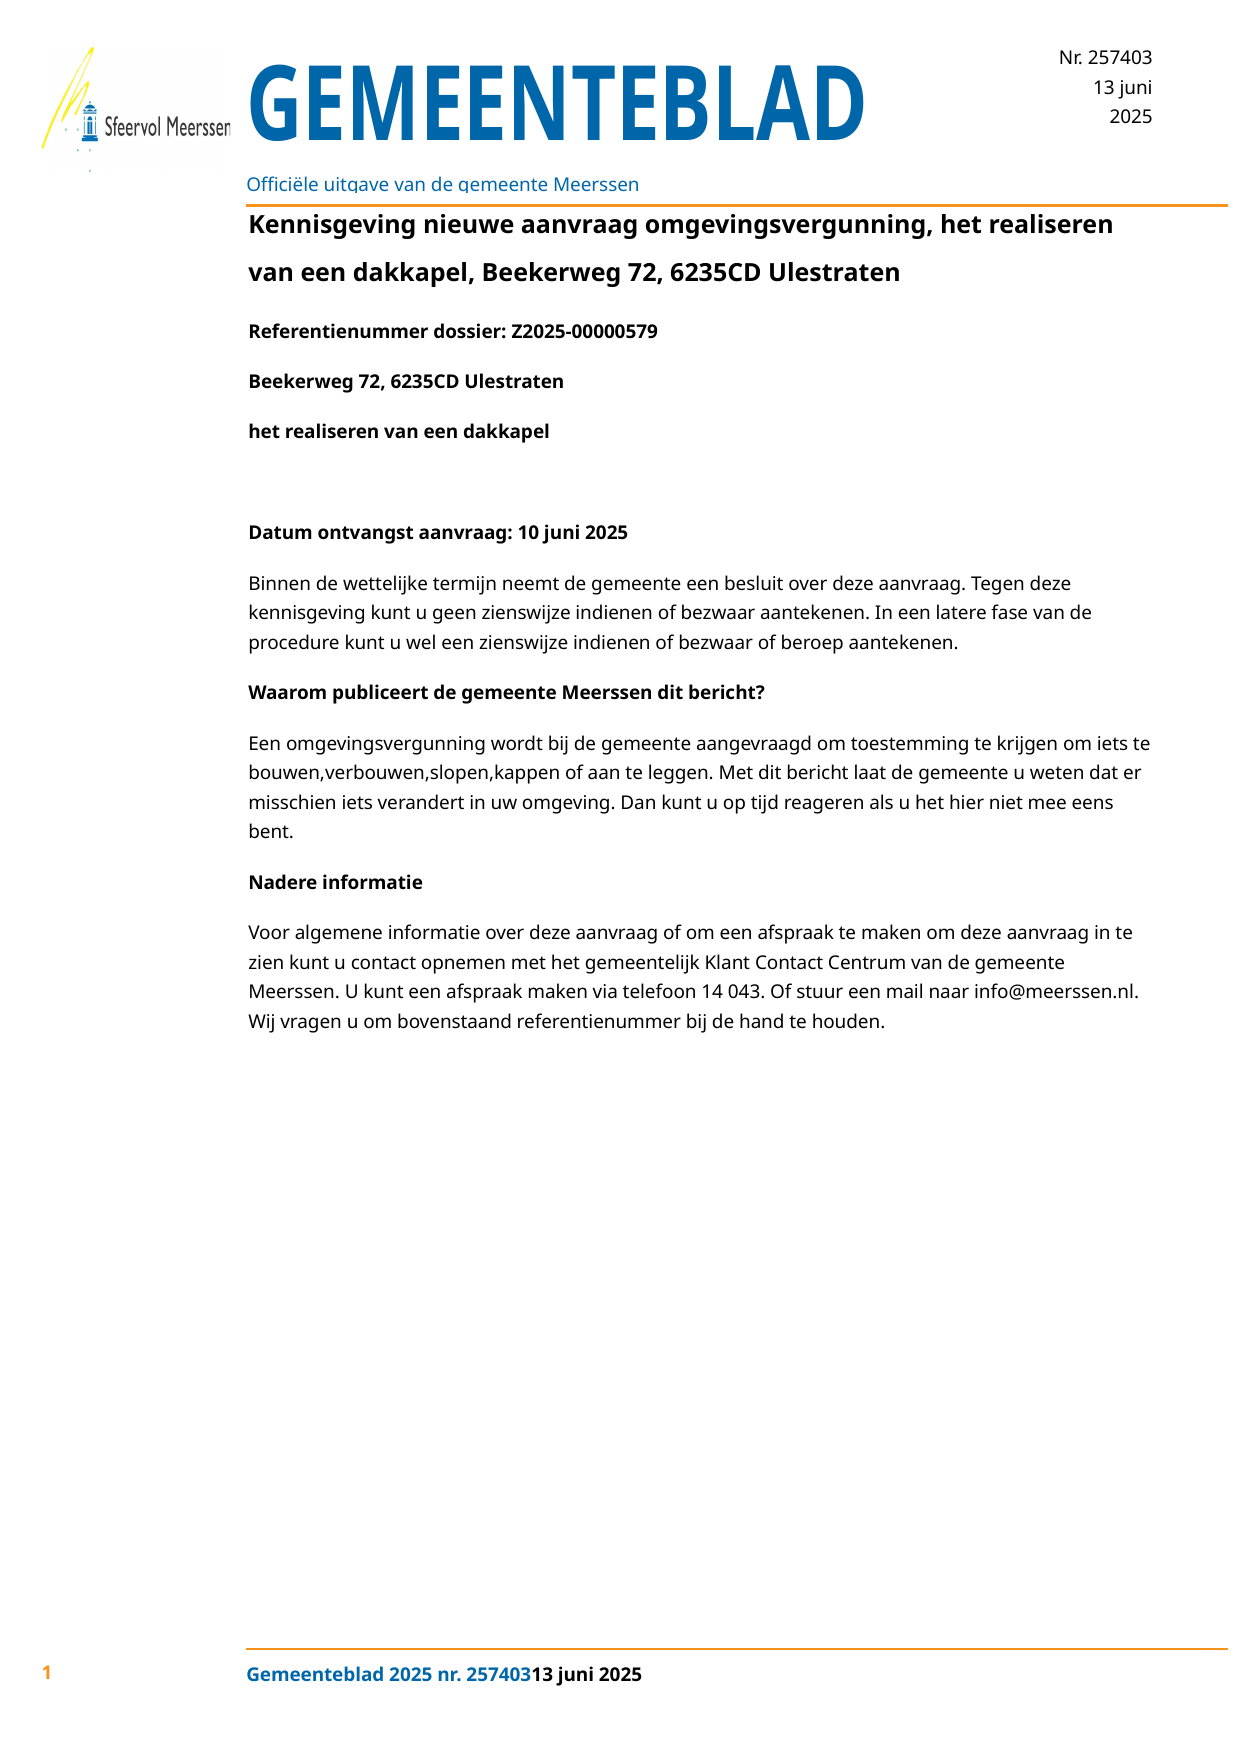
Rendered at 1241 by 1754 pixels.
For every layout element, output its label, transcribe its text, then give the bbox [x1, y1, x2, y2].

text Binnen de wettelijke termijn neemt de gemeente een besluit over deze aanvraag. Tegen deze kennisgeving kunt u geen zienswijze indienen of bezwaar aantekenen. In een latere fase van de procedure kunt u wel een zienswijze indienen of bezwaar of beroep aantekenen. [248, 570, 1152, 655]
text Referentienummer dossier: Z2025-00000579 [248, 318, 1152, 344]
text Datum ontvangst aanvraag: 10 juni 2025 [248, 519, 1152, 545]
text Waarom publiceert de gemeente Meerssen dit bericht? [248, 679, 1152, 705]
text het realiseren van een dakkapel [248, 419, 1152, 444]
picture [41, 47, 231, 172]
text Een omgevingsvergunning wordt bij de gemeente aangevraagd om toestemming te krijgen om iets te bouwen,verbouwen,slopen,kappen of aan te leggen. Met dit bericht laat de gemeente u weten dat er misschien iets verandert in uw omgeving. Dan kunt u op tijd reageren als u het hier niet mee eens bent. [248, 730, 1152, 844]
text Voor algemene informatie over deze aanvraag of om een afspraak te maken om deze aanvraag in te zien kunt u contact opnemen met het gemeentelijk Klant Contact Centrum van de gemeente Meerssen. U kunt een afspraak maken via telefoon 14 043. Of stuur een mail naar info@meerssen.nl. Wij vragen u om bovenstaand referentienummer bij de hand te houden. [248, 919, 1152, 1034]
text Kennisgeving nieuwe aanvraag omgevingsvergunning, het realiseren van een dakkapel, Beekerweg 72, 6235CD Ulestraten [248, 207, 1152, 288]
text Nadere informatie [248, 869, 1152, 895]
text Beekerweg 72, 6235CD Ulestraten [248, 368, 1152, 394]
